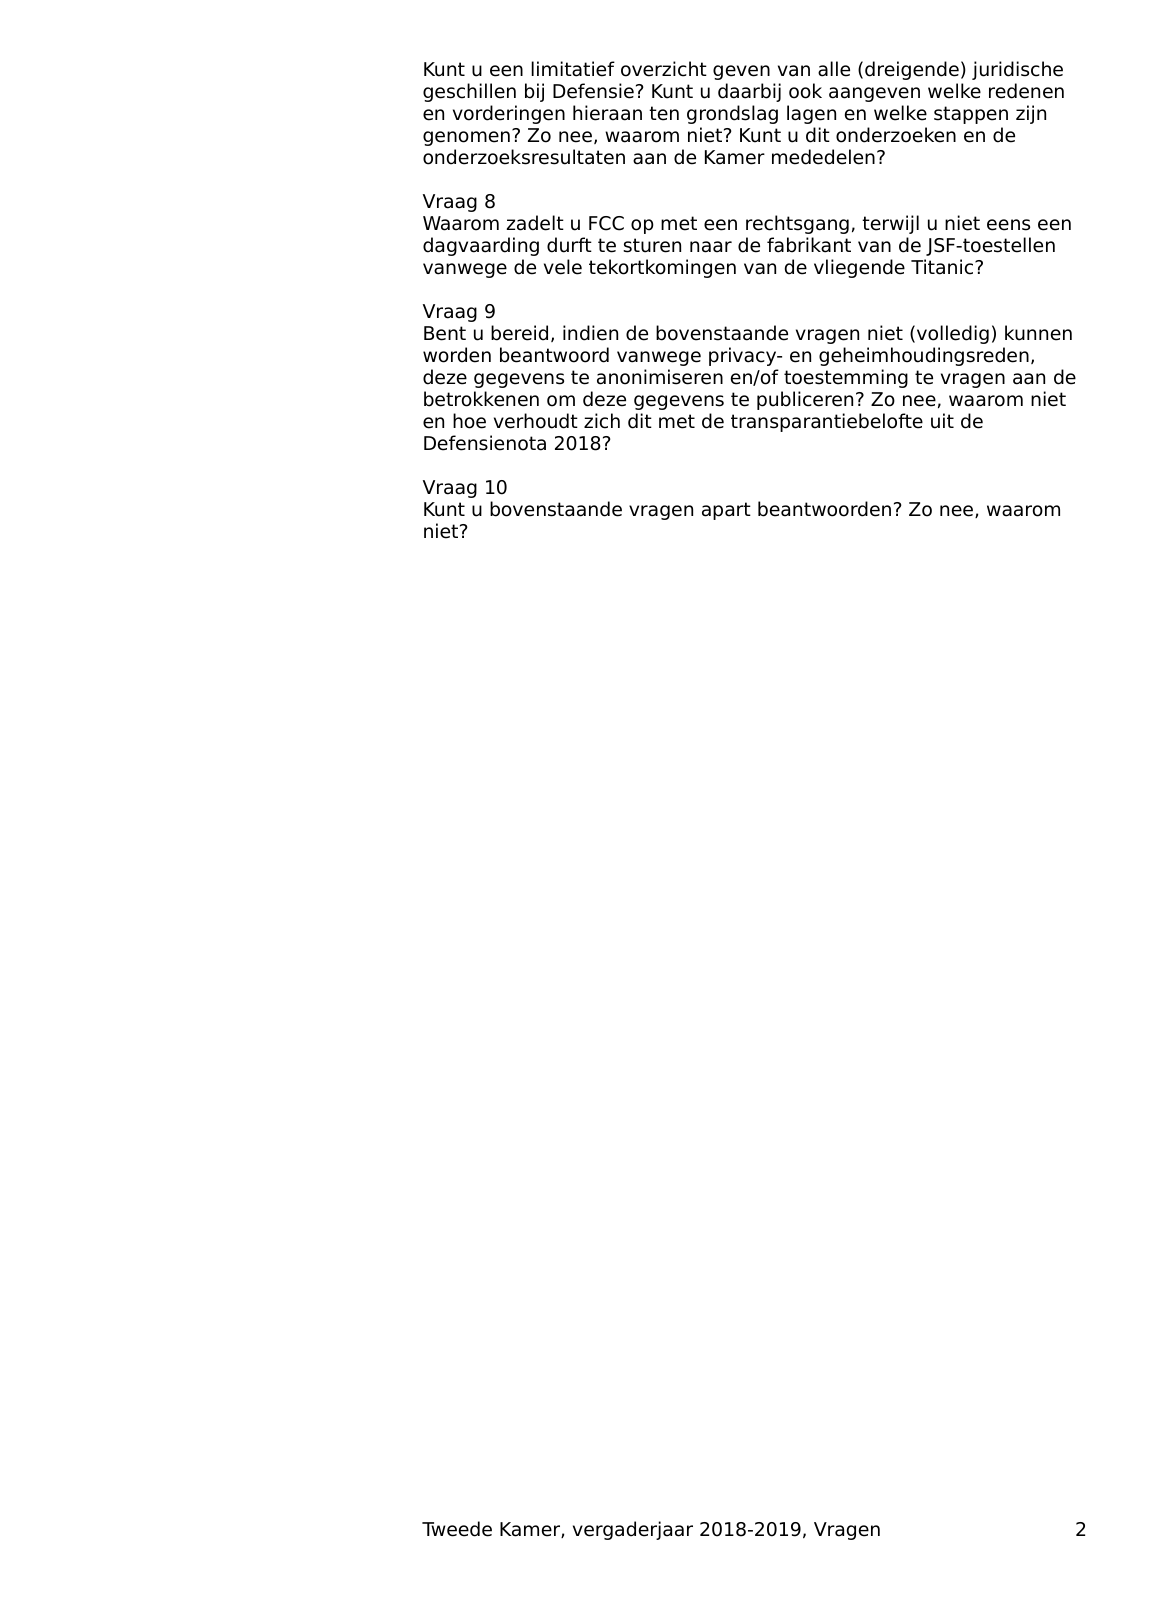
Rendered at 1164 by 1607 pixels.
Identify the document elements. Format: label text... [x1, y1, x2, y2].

text Waarom zadelt u FCC op met een rechtsgang, terwijl u niet eens een dagvaarding durft te sturen naar de fabrikant van de JSF-toestellen vanwege de vele tekortkomingen van de vliegende Titanic? [422, 213, 1087, 279]
text Kunt u bovenstaande vragen apart beantwoorden? Zo nee, waarom niet? [422, 499, 1087, 543]
text Vraag 8 [422, 191, 1087, 213]
text Vraag 9 [422, 301, 1087, 323]
text Vraag 10 [422, 477, 1087, 499]
text Bent u bereid, indien de bovenstaande vragen niet (volledig) kunnen worden beantwoord vanwege privacy- en geheimhoudingsreden, deze gegevens te anonimiseren en/of toestemming te vragen aan de betrokkenen om deze gegevens te publiceren? Zo nee, waarom niet en hoe verhoudt zich dit met de transparantiebelofte uit de Defensienota 2018? [422, 323, 1087, 455]
text Kunt u een limitatief overzicht geven van alle (dreigende) juridische geschillen bij Defensie? Kunt u daarbij ook aangeven welke redenen en vorderingen hieraan ten grondslag lagen en welke stappen zijn genomen? Zo nee, waarom niet? Kunt u dit onderzoeken en de onderzoeksresultaten aan de Kamer mededelen? [422, 59, 1087, 169]
